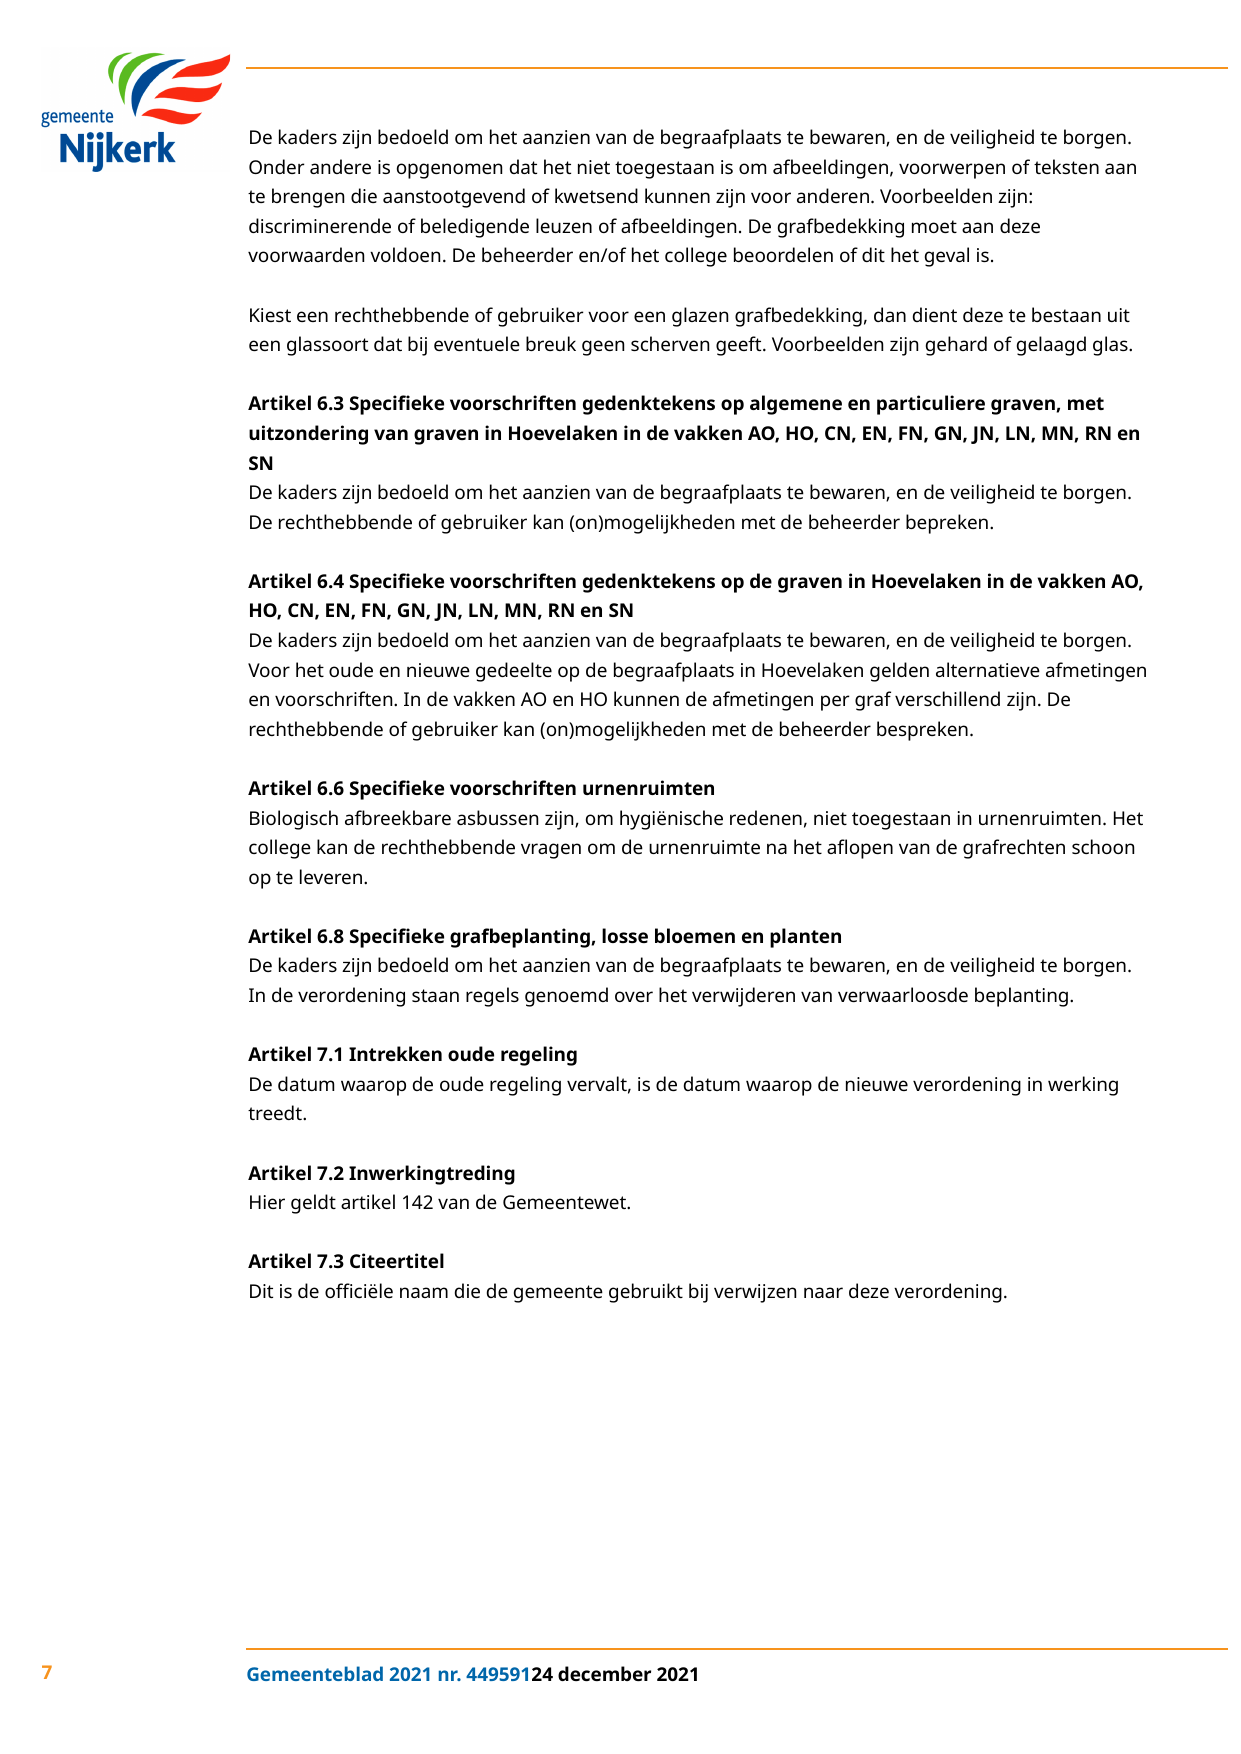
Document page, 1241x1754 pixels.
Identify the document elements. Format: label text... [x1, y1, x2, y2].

text Biologisch afbreekbare asbussen zijn, om hygiënische redenen, niet toegestaan in urnenruimten. Het college kan de rechthebbende vragen om de urnenruimte na het aflopen van de grafrechten schoon op te leveren. [248, 805, 1152, 890]
text Artikel 6.6 Specifieke voorschriften urnenruimten [248, 775, 1152, 801]
text Artikel 6.4 Specifieke voorschriften gedenktekens op de graven in Hoevelaken in de vakken AO, HO, CN, EN, FN, GN, JN, LN, MN, RN en SN [248, 568, 1152, 623]
picture [41, 47, 231, 172]
text Hier geldt artikel 142 van de Gemeentewet. [248, 1189, 1152, 1215]
text De kaders zijn bedoeld om het aanzien van de begraafplaats te bewaren, en de veiligheid te borgen. Onder andere is opgenomen dat het niet toegestaan is om afbeeldingen, voorwerpen of teksten aan te brengen die aanstootgevend of kwetsend kunnen zijn voor anderen. Voorbeelden zijn: discriminerende of beledigende leuzen of afbeeldingen. De grafbedekking moet aan deze voorwaarden voldoen. De beheerder en/of het college beoordelen of dit het geval is. [248, 124, 1152, 268]
text Kiest een rechthebbende of gebruiker voor een glazen grafbedekking, dan dient deze te bestaan uit een glassoort dat bij eventuele breuk geen scherven geeft. Voorbeelden zijn gehard of gelaagd glas. [248, 302, 1152, 357]
text De datum waarop de oude regeling vervalt, is de datum waarop de nieuwe verordening in werking treedt. [248, 1071, 1152, 1126]
text Artikel 6.3 Specifieke voorschriften gedenktekens op algemene en particuliere graven, met uitzondering van graven in Hoevelaken in de vakken AO, HO, CN, EN, FN, GN, JN, LN, MN, RN en SN [248, 391, 1152, 476]
text Dit is de officiële naam die de gemeente gebruikt bij verwijzen naar deze verordening. [248, 1278, 1152, 1304]
text Artikel 6.8 Specifieke grafbeplanting, losse bloemen en planten [248, 923, 1152, 949]
text De kaders zijn bedoeld om het aanzien van de begraafplaats te bewaren, en de veiligheid te borgen. Voor het oude en nieuwe gedeelte op de begraafplaats in Hoevelaken gelden alternatieve afmetingen en voorschriften. In de vakken AO en HO kunnen de afmetingen per graf verschillend zijn. De rechthebbende of gebruiker kan (on)mogelijkheden met de beheerder bespreken. [248, 627, 1152, 742]
text Artikel 7.2 Inwerkingtreding [248, 1160, 1152, 1186]
text De kaders zijn bedoeld om het aanzien van de begraafplaats te bewaren, en de veiligheid te borgen. De rechthebbende of gebruiker kan (on)mogelijkheden met de beheerder bepreken. [248, 479, 1152, 535]
text De kaders zijn bedoeld om het aanzien van de begraafplaats te bewaren, en de veiligheid te borgen. In de verordening staan regels genoemd over het verwijderen van verwaarloosde beplanting. [248, 953, 1152, 1008]
text Artikel 7.1 Intrekken oude regeling [248, 1041, 1152, 1067]
text Artikel 7.3 Citeertitel [248, 1248, 1152, 1274]
